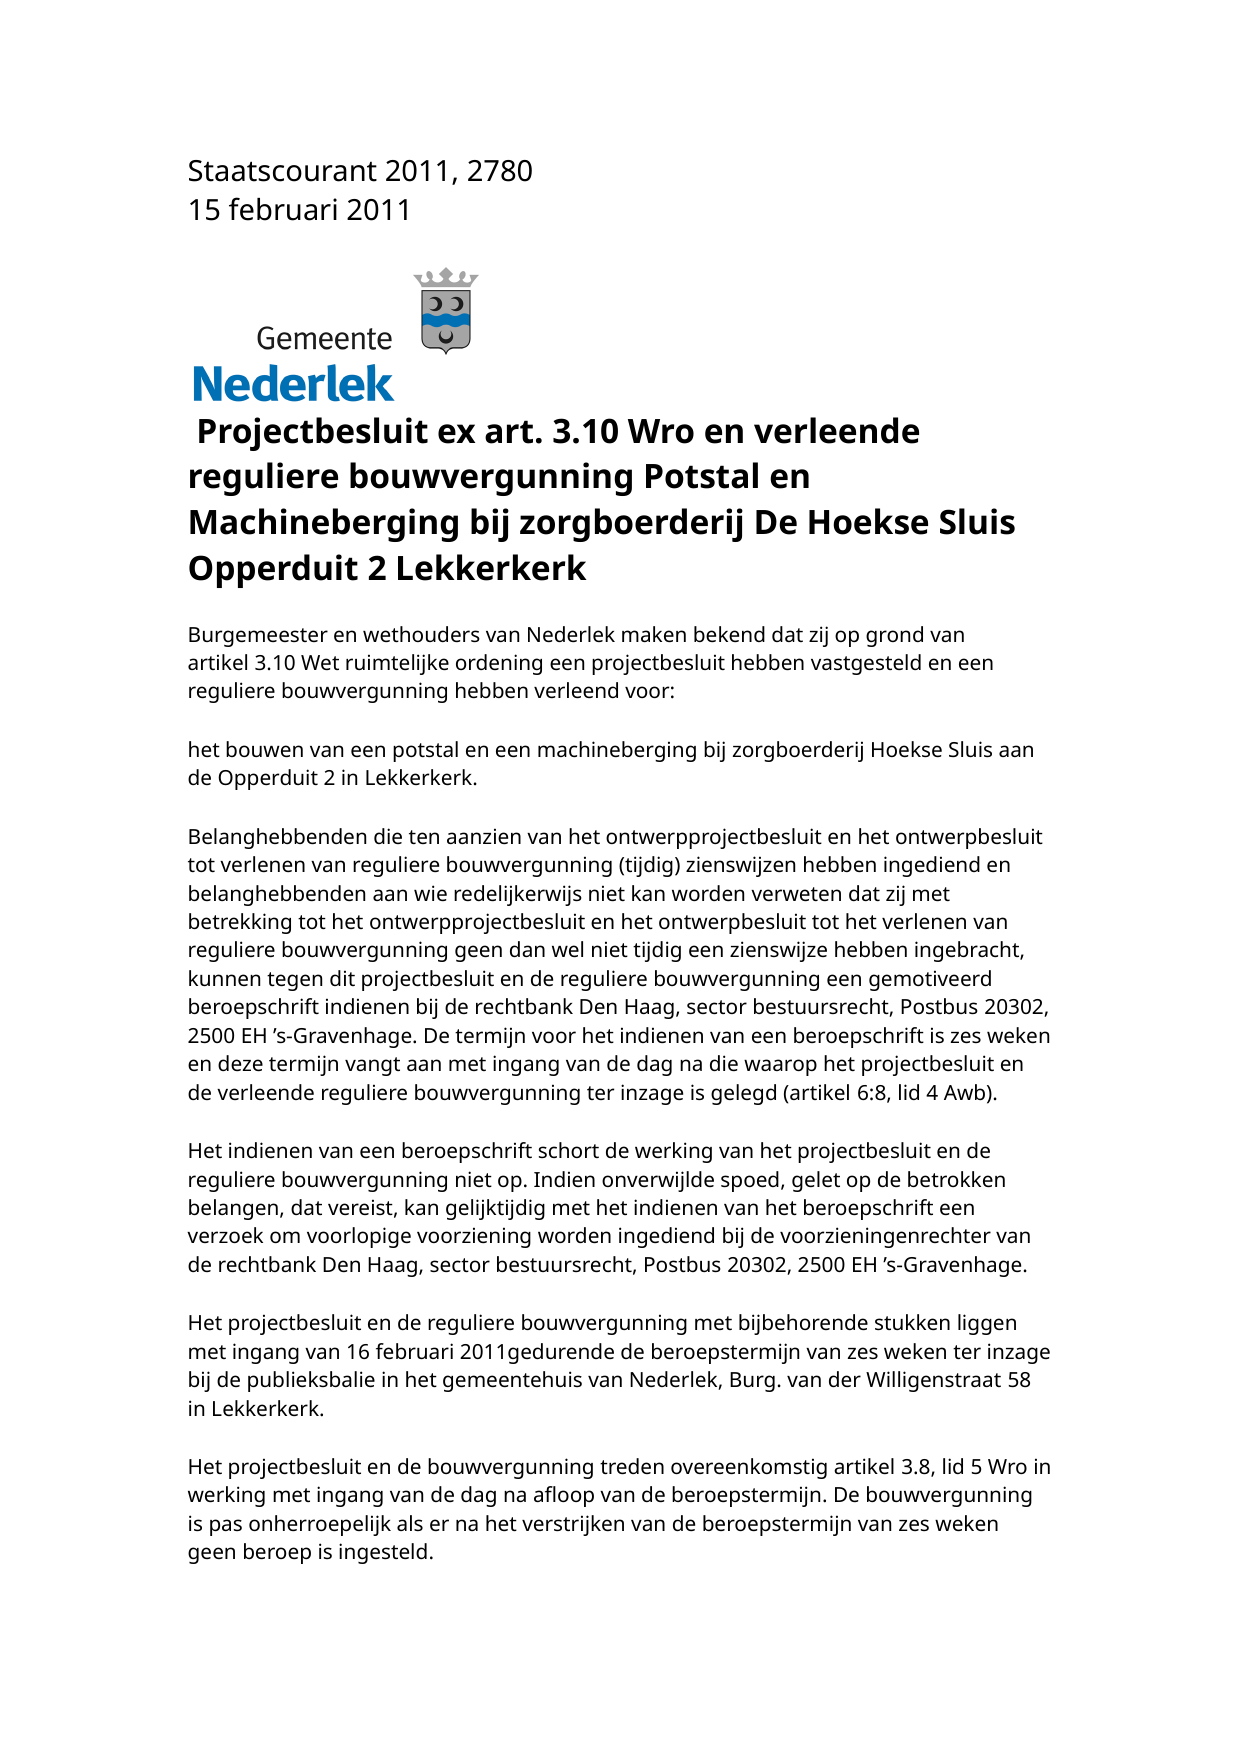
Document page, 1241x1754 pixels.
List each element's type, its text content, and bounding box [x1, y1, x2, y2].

picture [187, 258, 484, 408]
subtitle Projectbesluit ex art. 3.10 Wro en verleende reguliere bouwvergunning Potstal en Machineberging bij zorgboerderij De Hoekse Sluis Opperduit 2 Lekkerkerk [187, 271, 1053, 590]
text Het projectbesluit en de bouwvergunning treden overeenkomstig artikel 3.8, lid 5 Wro in werking met ingang van de dag na afloop van de beroepstermijn. De bouwvergunning is pas onherroepelijk als er na het verstrijken van de beroepstermijn van zes weken geen beroep is ingesteld. [187, 1452, 1053, 1566]
text het bouwen van een potstal en een machineberging bij zorgboerderij Hoekse Sluis aan de Opperduit 2 in Lekkerkerk. [187, 735, 1053, 792]
text Burgemeester en wethouders van Nederlek maken bekend dat zij op grond van artikel 3.10 Wet ruimtelijke ordening een projectbesluit hebben vastgesteld en een reguliere bouwvergunning hebben verleend voor: [187, 620, 1053, 705]
text Belanghebbenden die ten aanzien van het ontwerpprojectbesluit en het ontwerpbesluit tot verlenen van reguliere bouwvergunning (tijdig) zienswijzen hebben ingediend en belanghebbenden aan wie redelijkerwijs niet kan worden verweten dat zij met betrekking tot het ontwerpprojectbesluit en het ontwerpbesluit tot het verlenen van reguliere bouwvergunning geen dan wel niet tijdig een zienswijze hebben ingebracht, kunnen tegen dit projectbesluit en de reguliere bouwvergunning een gemotiveerd beroepschrift indienen bij de rechtbank Den Haag, sector bestuursrecht, Postbus 20302, 2500 EH ’s-Gravenhage. De termijn voor het indienen van een beroepschrift is zes weken en deze termijn vangt aan met ingang van de dag na die waarop het projectbesluit en de verleende reguliere bouwvergunning ter inzage is gelegd (artikel 6:8, lid 4 Awb). [187, 822, 1053, 1106]
text Staatscourant 2011, 2780 [187, 150, 1053, 190]
text Het projectbesluit en de reguliere bouwvergunning met bijbehorende stukken liggen met ingang van 16 februari 2011gedurende de beroepstermijn van zes weken ter inzage bij de publieksbalie in het gemeentehuis van Nederlek, Burg. van der Willigenstraat 58 in Lekkerkerk. [187, 1308, 1053, 1422]
text Het indienen van een beroepschrift schort de werking van het projectbesluit en de reguliere bouwvergunning niet op. Indien onverwijlde spoed, gelet op de betrokken belangen, dat vereist, kan gelijktijdig met het indienen van het beroepschrift een verzoek om voorlopige voorziening worden ingediend bij de voorzieningenrechter van de rechtbank Den Haag, sector bestuursrecht, Postbus 20302, 2500 EH ’s-Gravenhage. [187, 1136, 1053, 1278]
text 15 februari 2011 [187, 190, 1053, 229]
